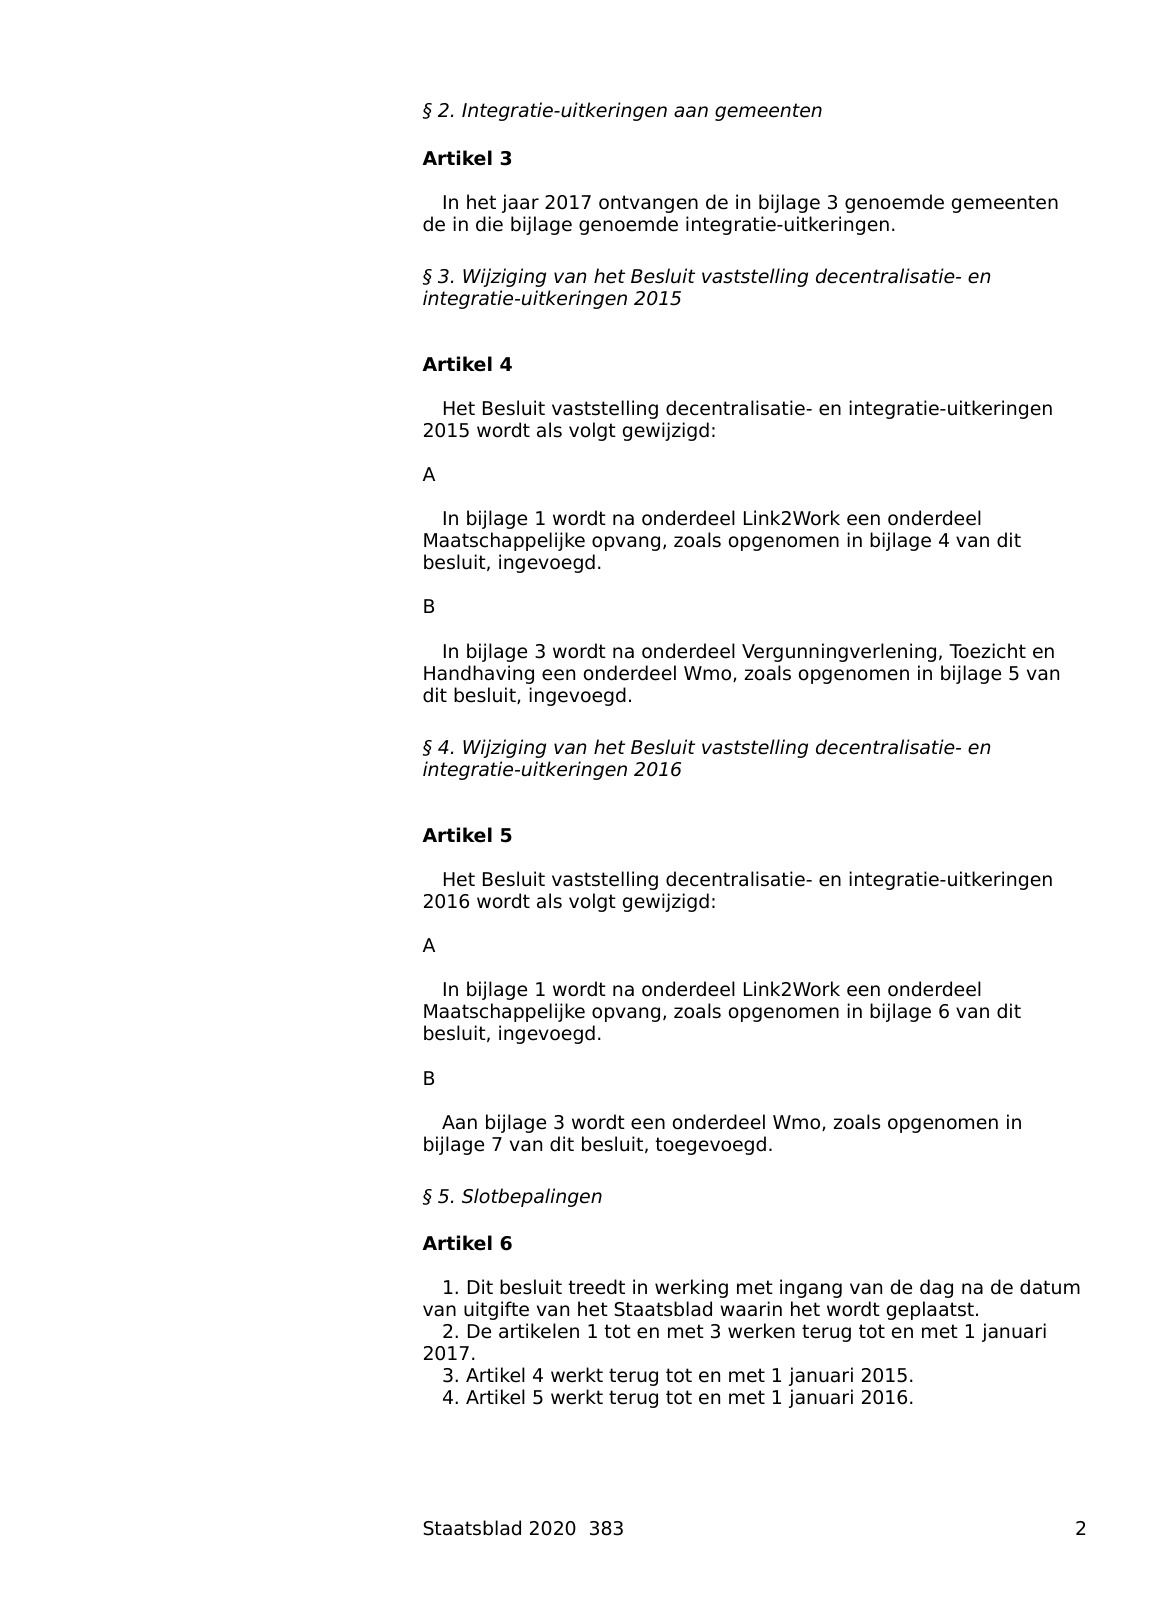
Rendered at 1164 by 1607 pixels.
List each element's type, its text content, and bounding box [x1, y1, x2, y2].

subtitle Artikel 6 [422, 1233, 1087, 1254]
text 2. De artikelen 1 tot en met 3 werken terug tot en met 1 januari 2017. [422, 1321, 1087, 1365]
subtitle Artikel 4 [422, 354, 1087, 376]
text A [422, 935, 1087, 957]
text 1. Dit besluit treedt in werking met ingang van de dag na de datum van uitgifte van het Staatsblad waarin het wordt geplaatst. [422, 1277, 1087, 1321]
text In bijlage 1 wordt na onderdeel Link2Work een onderdeel Maatschappelijke opvang, zoals opgenomen in bijlage 4 van dit besluit, ingevoegd. [422, 508, 1087, 574]
subtitle § 3. Wijziging van het Besluit vaststelling decentralisatie- en integratie-uitkeringen 2015 [422, 266, 1087, 309]
subtitle § 2. Integratie-uitkeringen aan gemeenten [422, 100, 1087, 122]
subtitle § 4. Wijziging van het Besluit vaststelling decentralisatie- en integratie-uitkeringen 2016 [422, 737, 1087, 781]
text A [422, 464, 1087, 486]
text B [422, 596, 1087, 618]
text 4. Artikel 5 werkt terug tot en met 1 januari 2016. [422, 1387, 1087, 1409]
subtitle Artikel 5 [422, 825, 1087, 847]
text Aan bijlage 3 wordt een onderdeel Wmo, zoals opgenomen in bijlage 7 van dit besluit, toegevoegd. [422, 1112, 1087, 1156]
text In het jaar 2017 ontvangen de in bijlage 3 genoemde gemeenten de in die bijlage genoemde integratie-uitkeringen. [422, 192, 1087, 236]
text 3. Artikel 4 werkt terug tot en met 1 januari 2015. [422, 1365, 1087, 1387]
subtitle Artikel 3 [422, 147, 1087, 169]
text B [422, 1067, 1087, 1089]
subtitle § 5. Slotbepalingen [422, 1186, 1087, 1208]
text Het Besluit vaststelling decentralisatie- en integratie-uitkeringen 2016 wordt als volgt gewijzigd: [422, 869, 1087, 913]
text Het Besluit vaststelling decentralisatie- en integratie-uitkeringen 2015 wordt als volgt gewijzigd: [422, 398, 1087, 442]
text In bijlage 3 wordt na onderdeel Vergunningverlening, Toezicht en Handhaving een onderdeel Wmo, zoals opgenomen in bijlage 5 van dit besluit, ingevoegd. [422, 641, 1087, 707]
text In bijlage 1 wordt na onderdeel Link2Work een onderdeel Maatschappelijke opvang, zoals opgenomen in bijlage 6 van dit besluit, ingevoegd. [422, 979, 1087, 1045]
